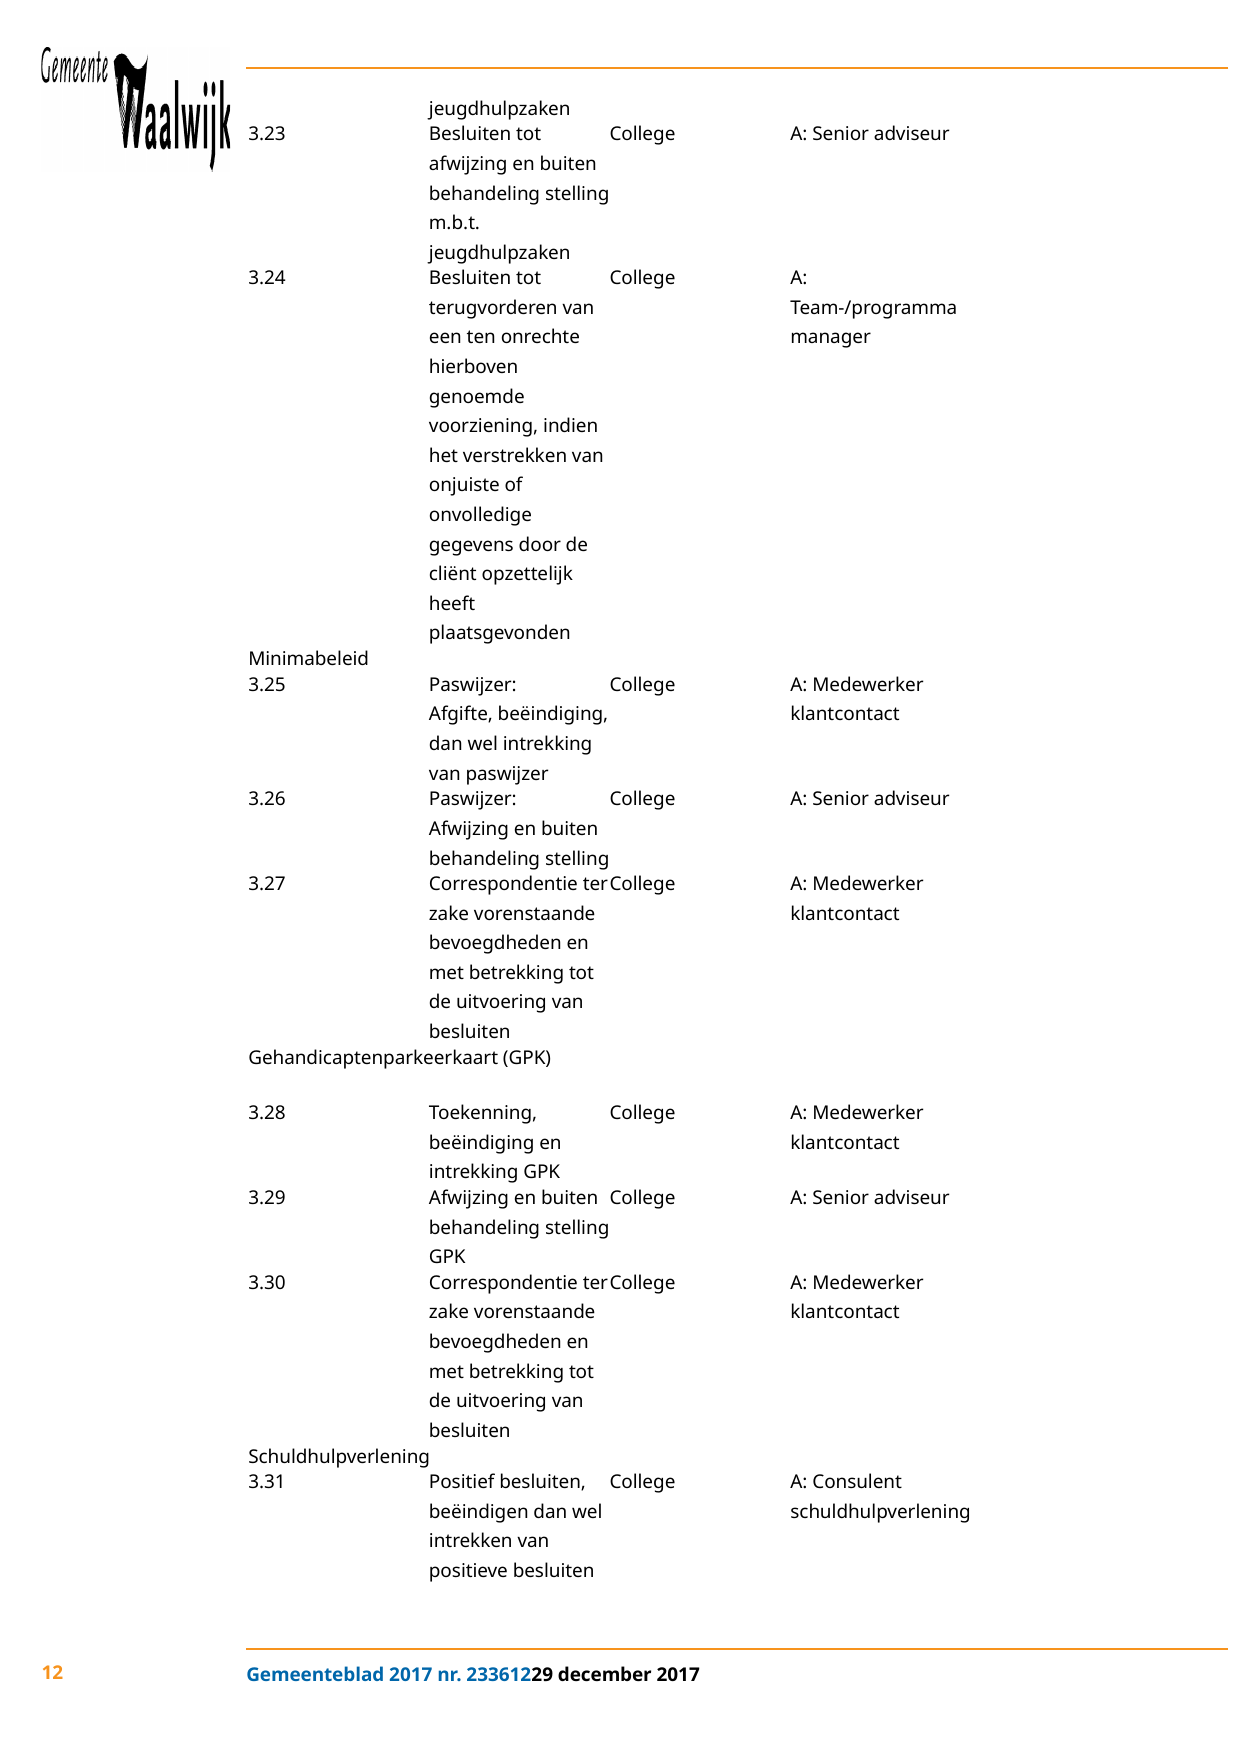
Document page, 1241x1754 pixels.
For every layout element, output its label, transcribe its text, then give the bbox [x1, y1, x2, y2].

table_cell [971, 1184, 1152, 1269]
table_cell Afwijzing en buiten behandeling stelling GPK [429, 1184, 609, 1269]
table_cell [971, 95, 1152, 121]
table_cell Correspondentie ter zake vorenstaande bevoegdheden en met betrekking tot de uitvoering van besluiten [429, 870, 609, 1044]
table_cell College [609, 121, 790, 264]
table_cell 3.28 [248, 1099, 429, 1184]
table_cell 3.29 [248, 1184, 429, 1269]
table_cell Positief besluiten, beëindigen dan wel intrekken van positieve besluiten [429, 1469, 609, 1583]
table_cell [609, 95, 790, 121]
table_cell A: Consulent schuldhulpverlening [790, 1469, 971, 1583]
table_cell College [609, 786, 790, 870]
table_cell [971, 786, 1152, 870]
table_cell 3.27 [248, 870, 429, 1044]
table_cell Minimabeleid [248, 645, 1152, 671]
table_cell 3.25 [248, 671, 429, 786]
table_cell [971, 121, 1152, 264]
table_cell Schuldhulpverlening [248, 1443, 1152, 1468]
table_cell Besluiten tot terugvorderen van een ten onrechte hierboven genoemde voorziening, indien het verstrekken van onjuiste of onvolledige gegevens door de cliënt opzettelijk heeft plaatsgevonden [429, 265, 609, 645]
table_cell [971, 1099, 1152, 1184]
table_cell Paswijzer: Afwijzing en buiten behandeling stelling [429, 786, 609, 870]
table_cell A: Medewerker klantcontact [790, 671, 971, 786]
table_cell Paswijzer: Afgifte, beëindiging, dan wel intrekking van paswijzer [429, 671, 609, 786]
table_cell 3.26 [248, 786, 429, 870]
table_cell jeugdhulpzaken [429, 95, 609, 121]
table_cell A: Senior adviseur [790, 1184, 971, 1269]
table_cell College [609, 265, 790, 645]
table_cell College [609, 1099, 790, 1184]
table_cell A: Medewerker klantcontact [790, 870, 971, 1044]
table_cell 3.31 [248, 1469, 429, 1583]
table_cell [971, 1269, 1152, 1443]
table_cell Gehandicaptenparkeerkaart (GPK) [248, 1044, 1152, 1099]
table_cell A: Senior adviseur [790, 786, 971, 870]
table_cell 3.30 [248, 1269, 429, 1443]
table_cell College [609, 1184, 790, 1269]
table_cell College [609, 1269, 790, 1443]
table_cell [971, 265, 1152, 645]
table_cell A: Team-/programmamanager [790, 265, 971, 645]
table_cell [790, 95, 971, 121]
table_cell [248, 95, 429, 121]
table_cell A: Senior adviseur [790, 121, 971, 264]
table_cell Besluiten tot afwijzing en buiten behandeling stelling m.b.t. jeugdhulpzaken [429, 121, 609, 264]
table_cell [971, 671, 1152, 786]
table_cell A: Medewerker klantcontact [790, 1099, 971, 1184]
table_cell College [609, 1469, 790, 1583]
table_cell Toekenning, beëindiging en intrekking GPK [429, 1099, 609, 1184]
table_cell [971, 1469, 1152, 1583]
table_cell College [609, 870, 790, 1044]
picture [41, 47, 231, 172]
table_cell College [609, 671, 790, 786]
table_cell 3.24 [248, 265, 429, 645]
table_cell 3.23 [248, 121, 429, 264]
table_cell A: Medewerker klantcontact [790, 1269, 971, 1443]
table_cell [971, 870, 1152, 1044]
table_cell Correspondentie ter zake vorenstaande bevoegdheden en met betrekking tot de uitvoering van besluiten [429, 1269, 609, 1443]
